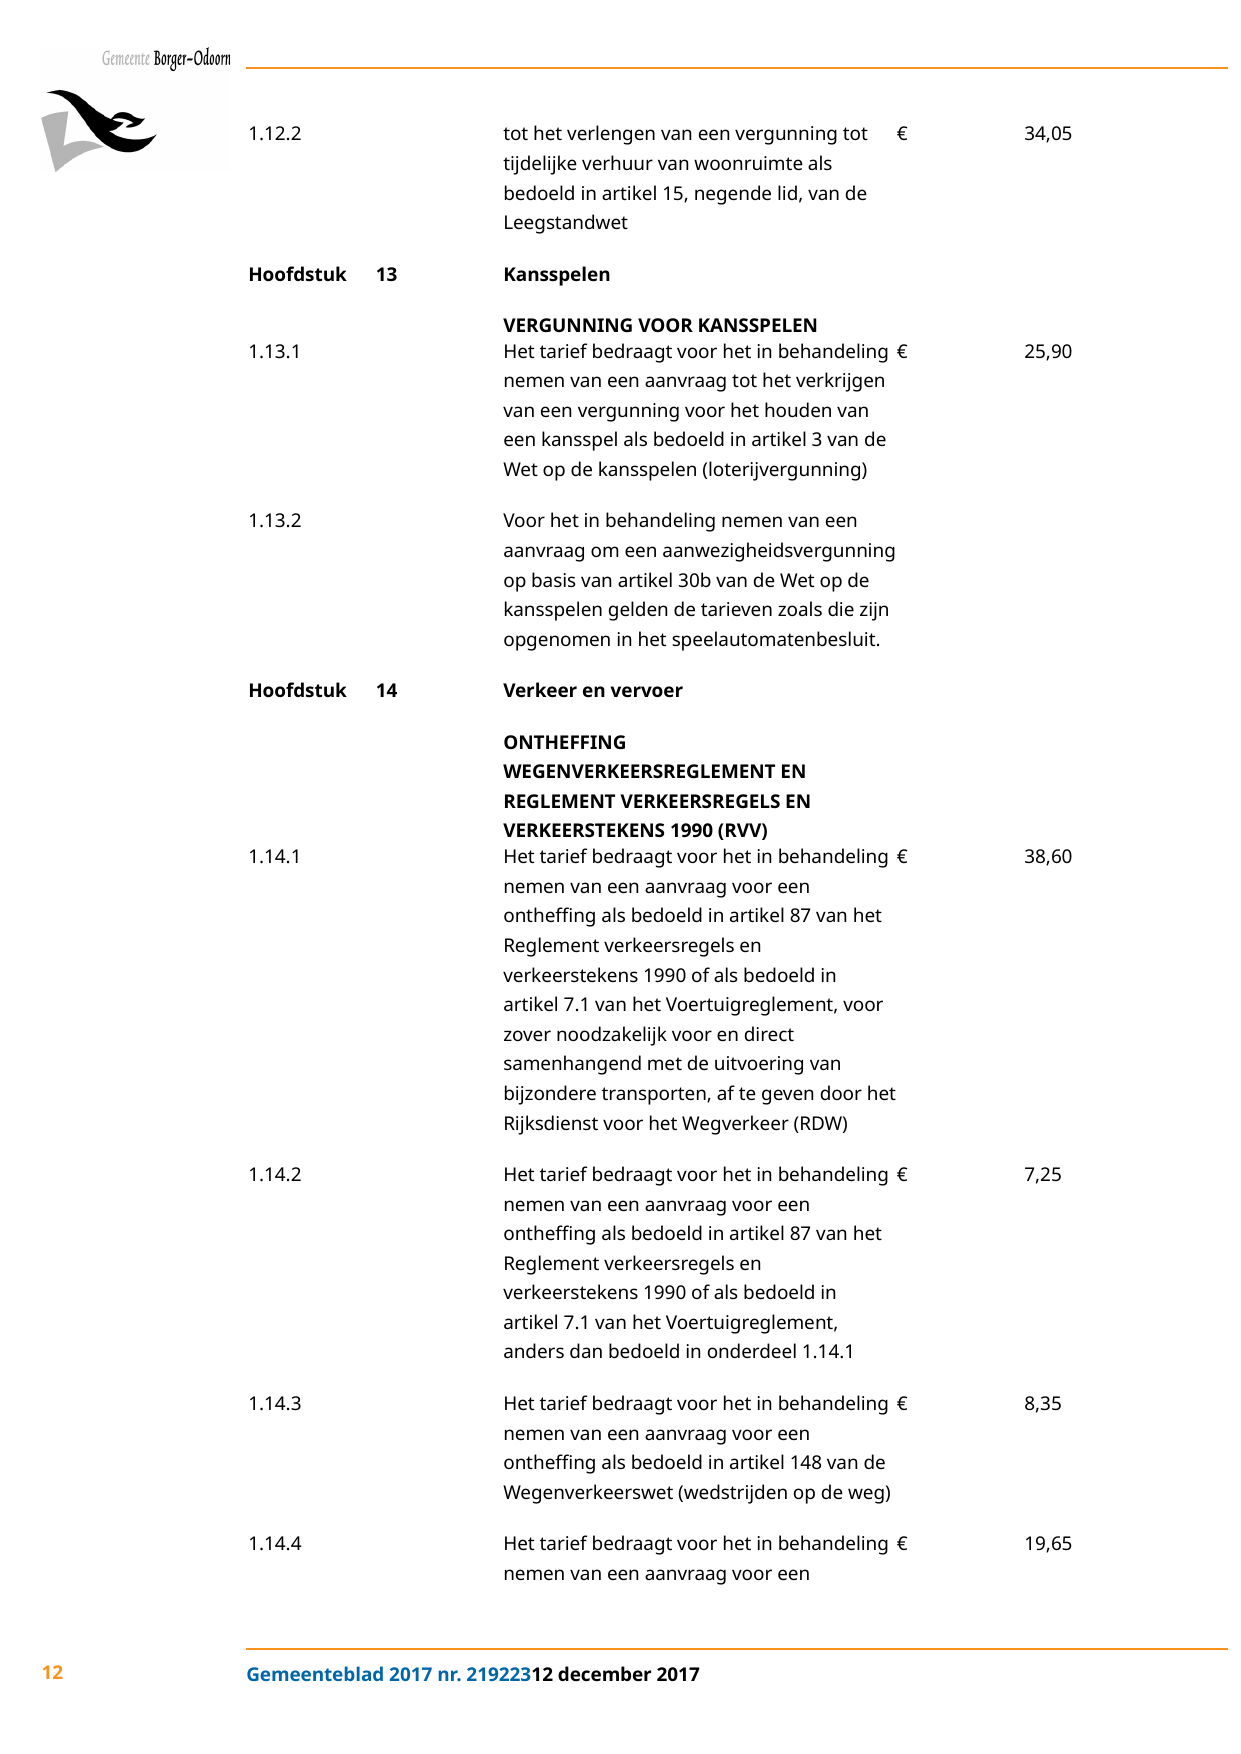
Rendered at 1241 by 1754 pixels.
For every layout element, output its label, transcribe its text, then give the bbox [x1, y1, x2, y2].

table_cell [1024, 729, 1152, 843]
table_cell [248, 235, 376, 261]
table_cell Voor het in behandeling nemen van een aanvraag om een aanwezigheidsvergunning op basis van artikel 30b van de Wet op de kansspelen gelden de tarieven zoals die zijn opgenomen in het speelautomatenbesluit. [503, 508, 897, 652]
table_cell [897, 1364, 1024, 1390]
table_cell [897, 729, 1024, 843]
table_cell Verkeer en vervoer [503, 678, 897, 703]
table_cell 1.14.3 [248, 1390, 376, 1504]
table_cell [897, 652, 1024, 677]
table_cell [376, 312, 503, 338]
table_cell [248, 482, 376, 508]
table_cell [248, 1135, 376, 1161]
table_cell Het tarief bedraagt voor het in behandeling nemen van een aanvraag voor een ontheffing als bedoeld in artikel 87 van het Reglement verkeersregels en verkeerstekens 1990 of als bedoeld in artikel 7.1 van het Voertuigreglement, anders dan bedoeld in onderdeel 1.14.1 [503, 1161, 897, 1364]
table_cell [376, 1135, 503, 1161]
table_cell [248, 286, 376, 312]
table_cell [1024, 312, 1152, 338]
table_cell 1.12.2 [248, 121, 376, 235]
table_cell [248, 1505, 376, 1530]
table_cell [376, 338, 503, 482]
table_cell [248, 652, 376, 677]
table_cell [376, 286, 503, 312]
table_cell € [897, 1390, 1024, 1504]
table_cell [376, 95, 503, 121]
table_cell 1.13.2 [248, 508, 376, 652]
table_cell [503, 235, 897, 261]
table_cell [376, 729, 503, 843]
table_cell [503, 95, 897, 121]
table_cell Kansspelen [503, 261, 897, 286]
table_cell [503, 652, 897, 677]
table_cell 13 [376, 261, 503, 286]
table_cell [897, 1135, 1024, 1161]
table_cell 25,90 [1024, 338, 1152, 482]
table_cell [503, 1135, 897, 1161]
table_cell [897, 286, 1024, 312]
table_cell € [897, 121, 1024, 235]
table_cell [503, 703, 897, 729]
table_cell [248, 729, 376, 843]
table_cell [376, 1505, 503, 1530]
table_cell Hoofdstuk [248, 261, 376, 286]
table_cell [1024, 652, 1152, 677]
table_cell [897, 261, 1024, 286]
table_cell [376, 844, 503, 1135]
table_cell 19,65 [1024, 1530, 1152, 1586]
table_cell [1024, 703, 1152, 729]
table_cell [503, 1505, 897, 1530]
table_cell [897, 508, 1024, 652]
table_cell 34,05 [1024, 121, 1152, 235]
table_cell [248, 1364, 376, 1390]
table_cell tot het verlengen van een vergunning tot tijdelijke verhuur van woonruimte als bedoeld in artikel 15, negende lid, van de Leegstandwet [503, 121, 897, 235]
table_cell 1.14.2 [248, 1161, 376, 1364]
table_cell Hoofdstuk [248, 678, 376, 703]
table_cell [1024, 286, 1152, 312]
table_cell [897, 235, 1024, 261]
table_cell [897, 482, 1024, 508]
table_cell [376, 1390, 503, 1504]
table_cell [897, 95, 1024, 121]
table_cell Het tarief bedraagt voor het in behandeling nemen van een aanvraag voor een ontheffing als bedoeld in artikel 148 van de Wegenverkeerswet (wedstrijden op de weg) [503, 1390, 897, 1504]
table_cell [376, 235, 503, 261]
table_cell [1024, 1364, 1152, 1390]
table_cell [248, 312, 376, 338]
table_cell [1024, 1505, 1152, 1530]
table_cell [248, 95, 376, 121]
table_cell [503, 482, 897, 508]
table_cell [1024, 235, 1152, 261]
table_cell [248, 703, 376, 729]
table_cell Het tarief bedraagt voor het in behandeling nemen van een aanvraag voor een ontheffing als bedoeld in artikel 87 van het Reglement verkeersregels en verkeerstekens 1990 of als bedoeld in artikel 7.1 van het Voertuigreglement, voor zover noodzakelijk voor en direct samenhangend met de uitvoering van bijzondere transporten, af te geven door het Rijksdienst voor het Wegverkeer (RDW) [503, 844, 897, 1135]
table_cell [376, 482, 503, 508]
table_cell 7,25 [1024, 1161, 1152, 1364]
table_cell 1.14.1 [248, 844, 376, 1135]
table_cell 1.13.1 [248, 338, 376, 482]
table_cell [897, 703, 1024, 729]
table_cell [503, 286, 897, 312]
table_cell 38,60 [1024, 844, 1152, 1135]
table_cell € [897, 1161, 1024, 1364]
picture [41, 47, 231, 172]
table_cell € [897, 1530, 1024, 1586]
table_cell [1024, 1135, 1152, 1161]
table_cell [376, 1364, 503, 1390]
table_cell Het tarief bedraagt voor het in behandeling nemen van een aanvraag voor een [503, 1530, 897, 1586]
table_cell [376, 508, 503, 652]
table_cell [1024, 261, 1152, 286]
table_cell [897, 1505, 1024, 1530]
table_cell ONTHEFFING WEGENVERKEERSREGLEMENT EN REGLEMENT VERKEERSREGELS EN VERKEERSTEKENS 1990 (RVV) [503, 729, 897, 843]
table_cell [1024, 678, 1152, 703]
table_cell [1024, 482, 1152, 508]
table_cell Het tarief bedraagt voor het in behandeling nemen van een aanvraag tot het verkrijgen van een vergunning voor het houden van een kansspel als bedoeld in artikel 3 van de Wet op de kansspelen (loterijvergunning) [503, 338, 897, 482]
table_cell € [897, 844, 1024, 1135]
table_cell [376, 652, 503, 677]
table_cell [376, 703, 503, 729]
table_cell € [897, 338, 1024, 482]
table_cell 1.14.4 [248, 1530, 376, 1586]
table_cell [376, 121, 503, 235]
table_cell [376, 1530, 503, 1586]
table_cell 8,35 [1024, 1390, 1152, 1504]
table_cell [897, 678, 1024, 703]
table_cell [376, 1161, 503, 1364]
table_cell VERGUNNING VOOR KANSSPELEN [503, 312, 897, 338]
table_cell 14 [376, 678, 503, 703]
table_cell [503, 1364, 897, 1390]
table_cell [1024, 508, 1152, 652]
table_cell [897, 312, 1024, 338]
table_cell [1024, 95, 1152, 121]
